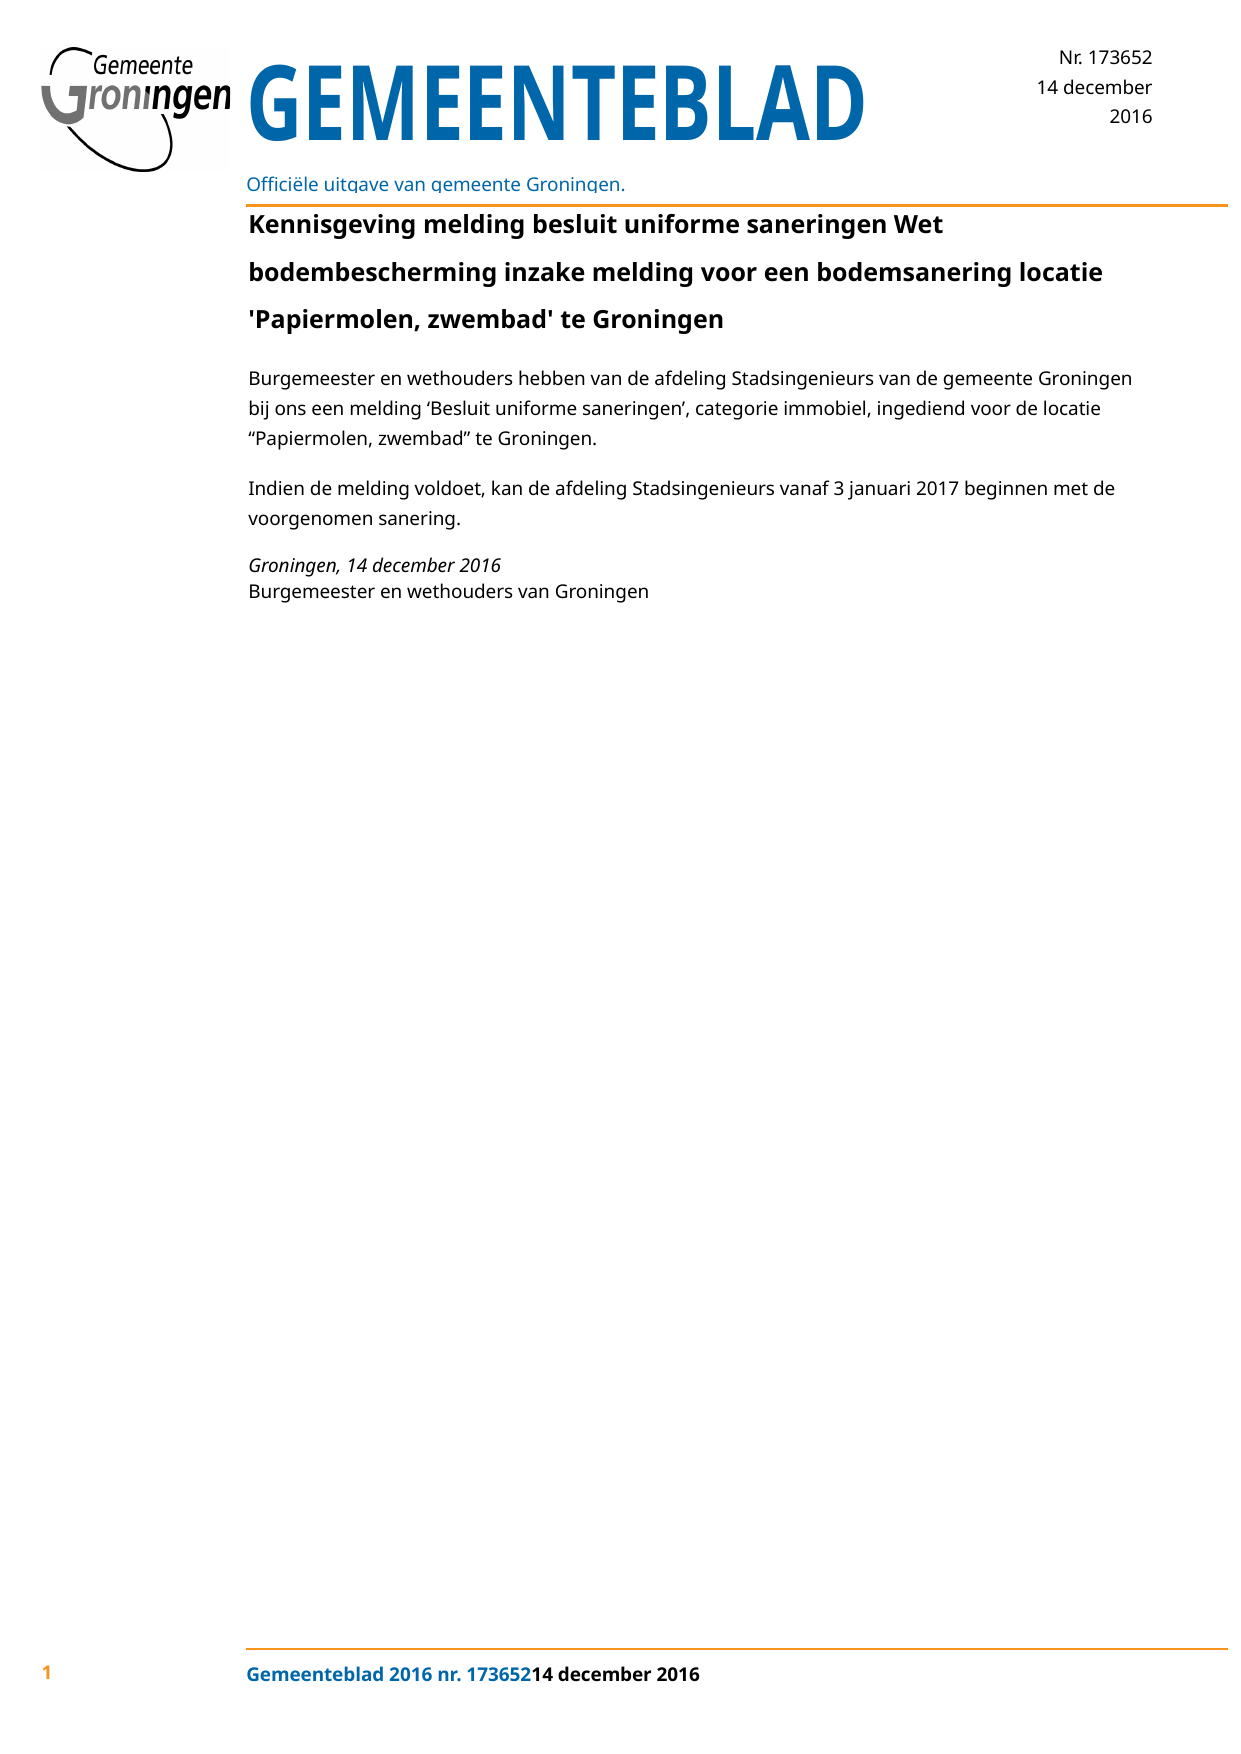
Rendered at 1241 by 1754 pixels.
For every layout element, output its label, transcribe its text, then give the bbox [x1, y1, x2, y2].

text Kennisgeving melding besluit uniforme saneringen Wet bodembescherming inzake melding voor een bodemsanering locatie 'Papiermolen, zwembad' te Groningen [248, 207, 1152, 336]
text Burgemeester en wethouders van Groningen [248, 578, 1152, 604]
picture [41, 47, 231, 172]
text Burgemeester en wethouders hebben van de afdeling Stadsingenieurs van de gemeente Groningen bij ons een melding ‘Besluit uniforme saneringen’, categorie immobiel, ingediend voor de locatie “Papiermolen, zwembad” te Groningen. [248, 366, 1152, 450]
text Groningen, 14 december 2016 [248, 552, 1152, 578]
text Indien de melding voldoet, kan de afdeling Stadsingenieurs vanaf 3 januari 2017 beginnen met de voorgenomen sanering. [248, 475, 1152, 530]
